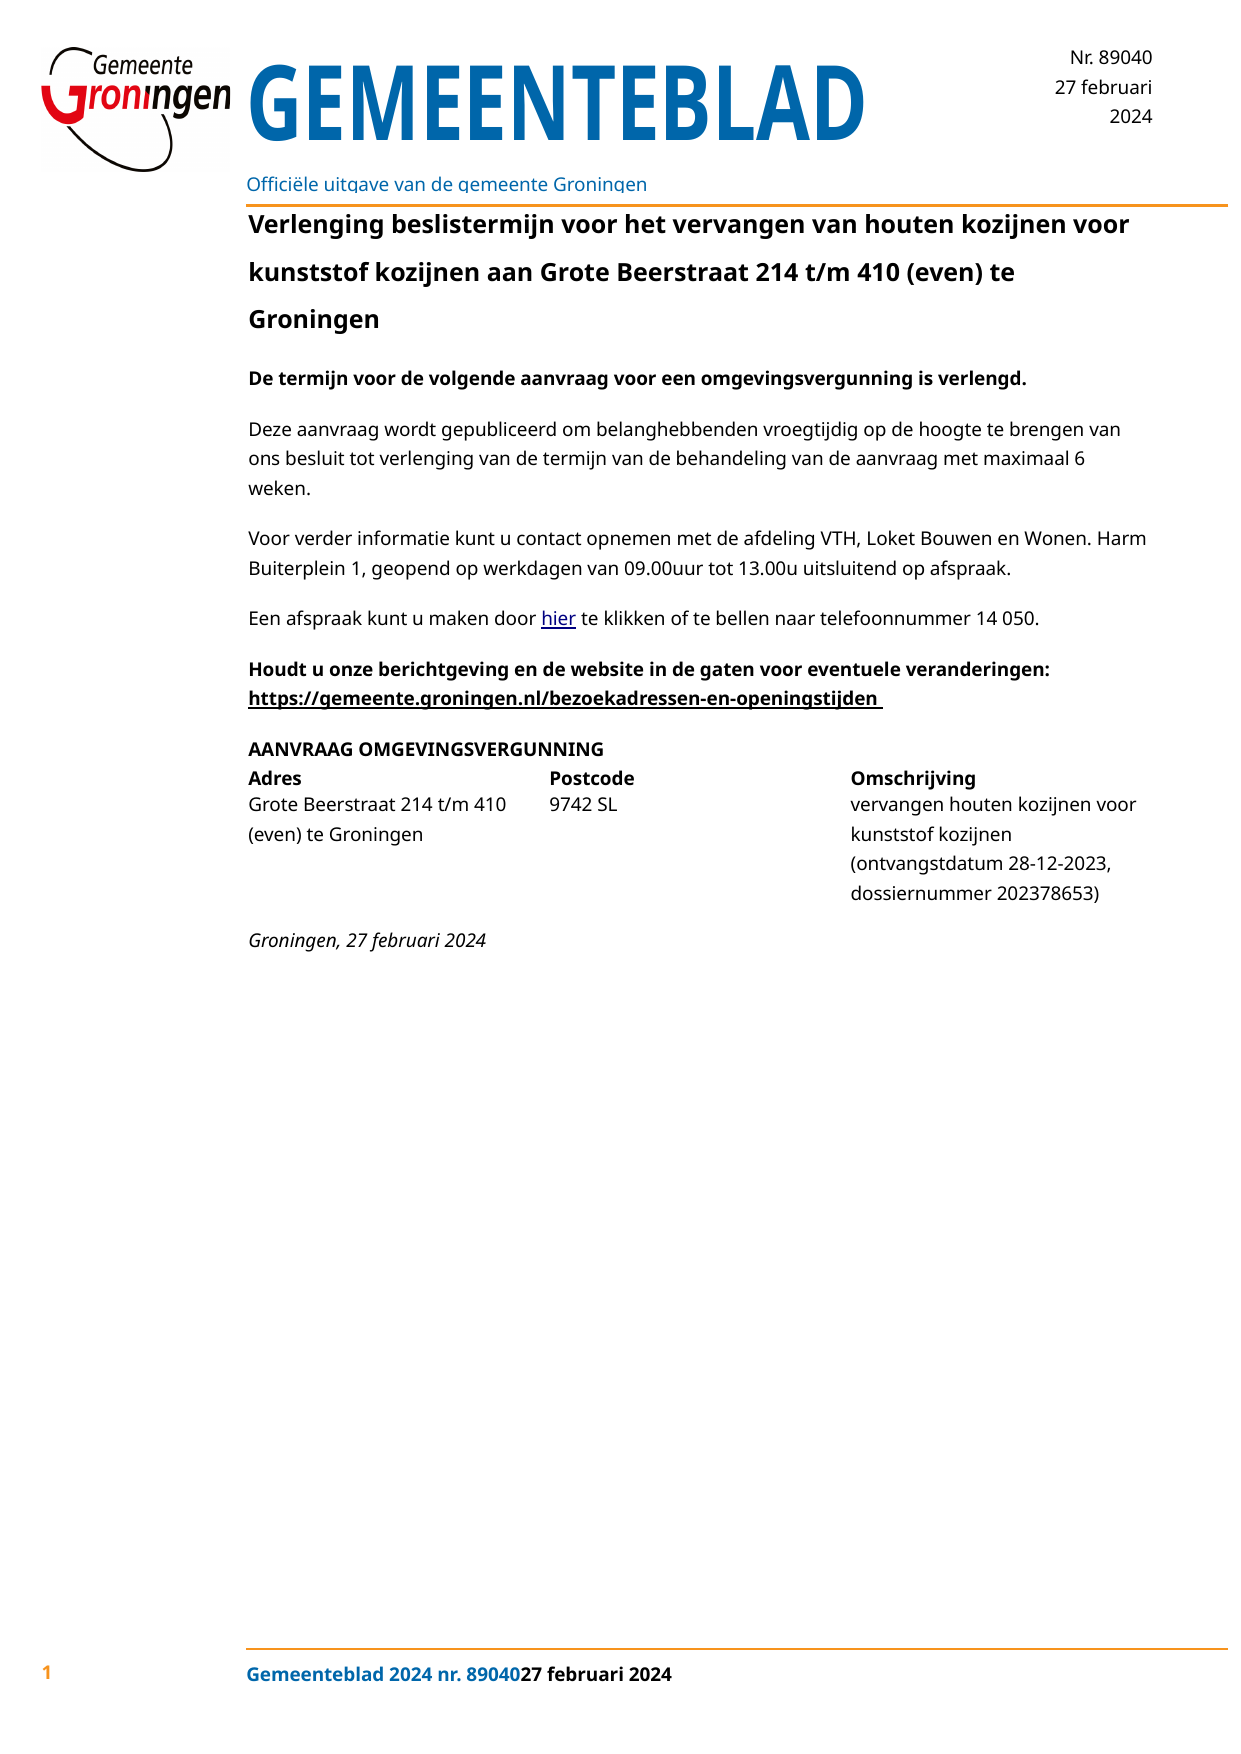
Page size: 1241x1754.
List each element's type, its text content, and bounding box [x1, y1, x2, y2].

text Houdt u onze berichtgeving en de website in de gaten voor eventuele veranderingen: https://gemeente.groningen.nl/bezoekadressen-en-openingstijden [248, 656, 1152, 711]
table_cell Grote Beerstraat 214 t/m 410 (even) te Groningen [248, 791, 549, 906]
table_cell vervangen houten kozijnen voor kunststof kozijnen (ontvangstdatum 28-12-2023, dossiernummer 202378653) [850, 791, 1152, 906]
text Voor verder informatie kunt u contact opnemen met de afdeling VTH, Loket Bouwen en Wonen. Harm Buiterplein 1, geopend op werkdagen van 09.00uur tot 13.00u uitsluitend op afspraak. [248, 526, 1152, 581]
text Groningen, 27 februari 2024 [248, 927, 1152, 953]
table_header Adres [248, 766, 549, 791]
picture [41, 47, 231, 172]
table_header Postcode [549, 766, 850, 791]
text De termijn voor de volgende aanvraag voor een omgevingsvergunning is verlengd. [248, 366, 1152, 391]
text AANVRAAG OMGEVINGSVERGUNNING [248, 736, 1152, 762]
table_cell 9742 SL [549, 791, 850, 906]
table_header Omschrijving [850, 766, 1152, 791]
text Een afspraak kunt u maken door hier te klikken of te bellen naar telefoonnummer 14 050. [248, 606, 1152, 631]
text Deze aanvraag wordt gepubliceerd om belanghebbenden vroegtijdig op de hoogte te brengen van ons besluit tot verlenging van de termijn van de behandeling van de aanvraag met maximaal 6 weken. [248, 416, 1152, 501]
text Verlenging beslistermijn voor het vervangen van houten kozijnen voor kunststof kozijnen aan Grote Beerstraat 214 t/m 410 (even) te Groningen [248, 207, 1152, 336]
